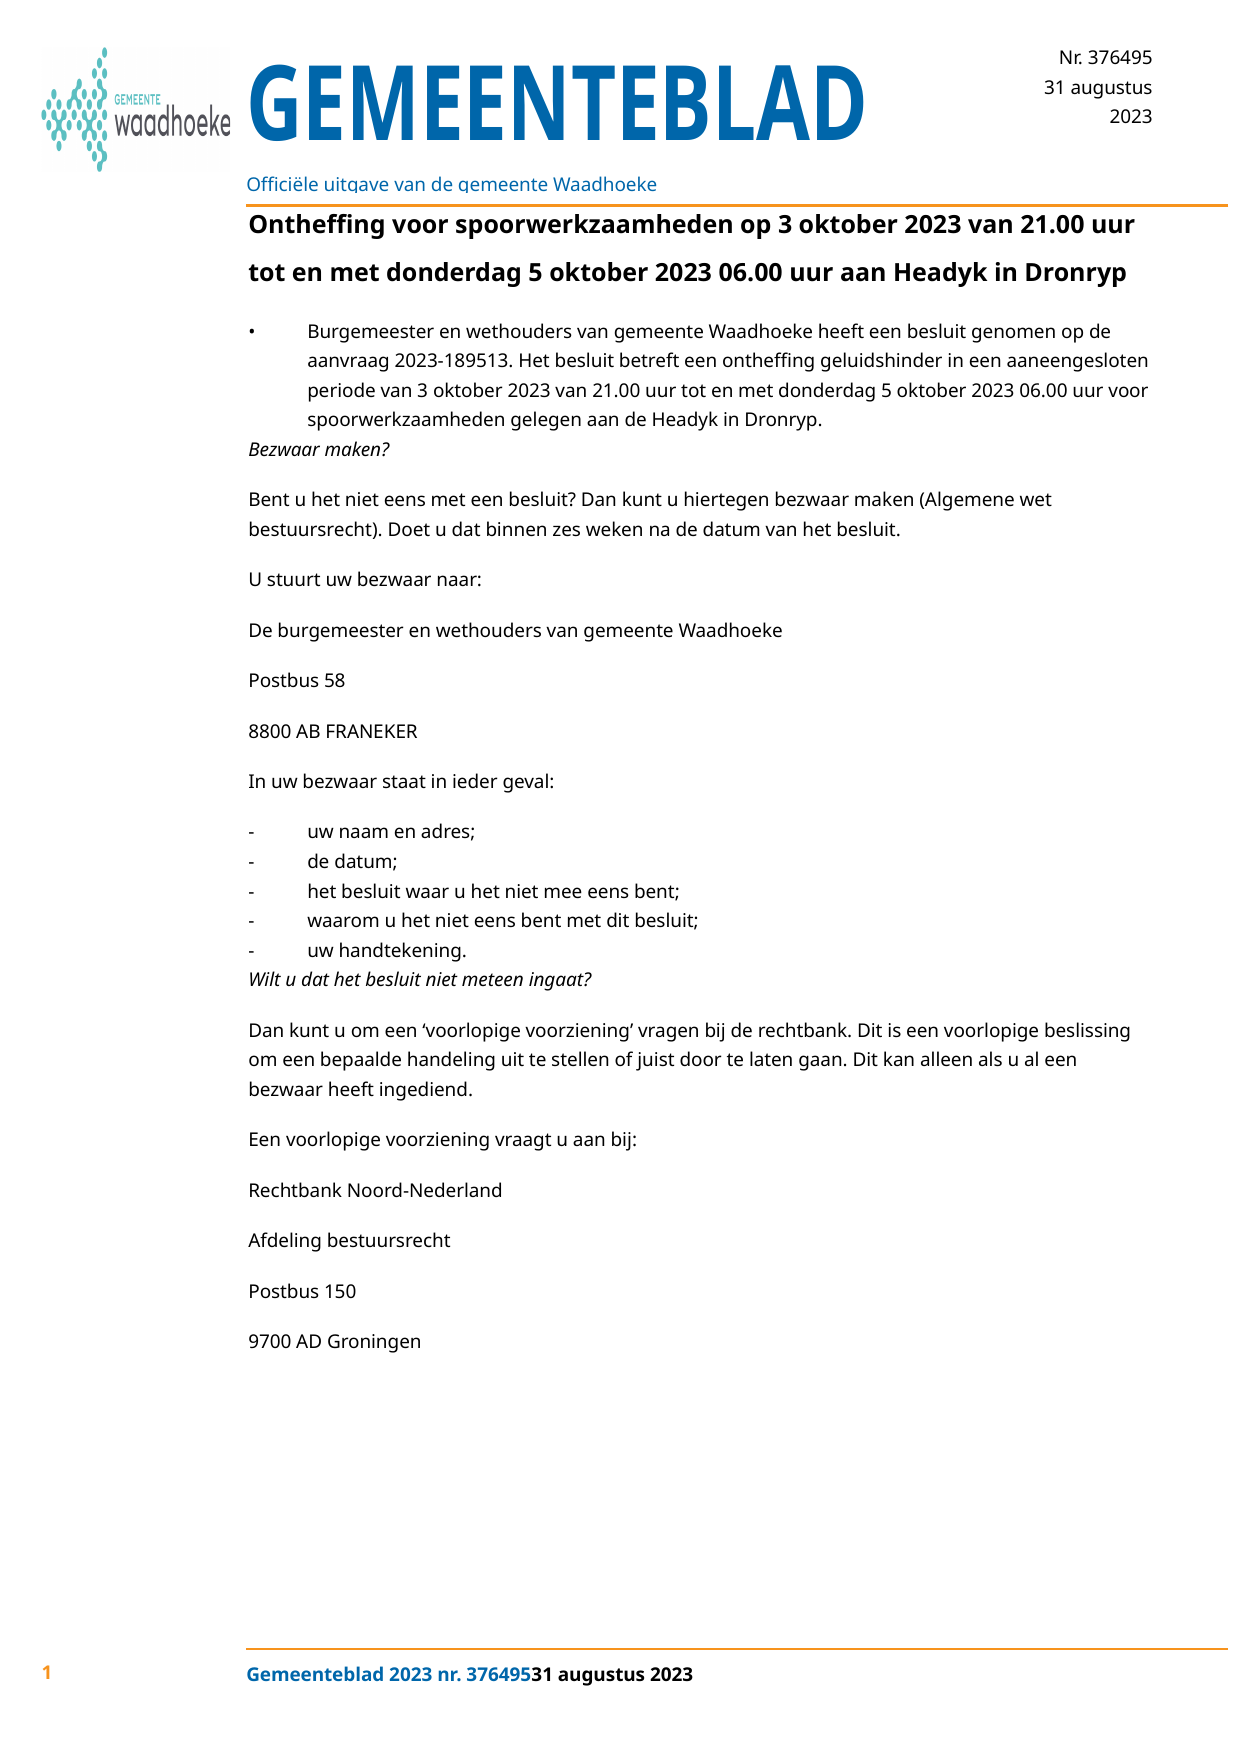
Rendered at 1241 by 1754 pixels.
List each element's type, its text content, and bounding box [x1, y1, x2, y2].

list Burgemeester en wethouders van gemeente Waadhoeke heeft een besluit genomen op de aanvraag 2023-189513. Het besluit betreft een ontheffing geluidshinder in een aaneengesloten periode van 3 oktober 2023 van 21.00 uur tot en met donderdag 5 oktober 2023 06.00 uur voor spoorwerkzaamheden gelegen aan de Headyk in Dronryp. [248, 318, 1152, 432]
text Bent u het niet eens met een besluit? Dan kunt u hiertegen bezwaar maken (Algemene wet bestuursrecht). Doet u dat binnen zes weken na de datum van het besluit. [248, 487, 1152, 542]
text Dan kunt u om een ‘voorlopige voorziening’ vragen bij de rechtbank. Dit is een voorlopige beslissing om een bepaalde handeling uit te stellen of juist door te laten gaan. Dit kan alleen als u al een bezwaar heeft ingediend. [248, 1017, 1152, 1102]
text 8800 AB FRANEKER [248, 718, 1152, 744]
picture [41, 47, 231, 172]
list uw handtekening. [248, 937, 1152, 963]
list uw naam en adres; [248, 819, 1152, 844]
text 9700 AD Groningen [248, 1328, 1152, 1354]
text Rechtbank Noord-Nederland [248, 1177, 1152, 1203]
text Wilt u dat het besluit niet meteen ingaat? [248, 967, 1152, 992]
list de datum; [248, 848, 1152, 874]
list het besluit waar u het niet mee eens bent; [248, 878, 1152, 904]
text Bezwaar maken? [248, 436, 1152, 462]
text Postbus 150 [248, 1278, 1152, 1304]
text In uw bezwaar staat in ieder geval: [248, 768, 1152, 794]
text De burgemeester en wethouders van gemeente Waadhoeke [248, 617, 1152, 643]
text Postbus 58 [248, 667, 1152, 693]
text Een voorlopige voorziening vraagt u aan bij: [248, 1127, 1152, 1152]
text U stuurt uw bezwaar naar: [248, 567, 1152, 592]
text Afdeling bestuursrecht [248, 1227, 1152, 1253]
text Ontheffing voor spoorwerkzaamheden op 3 oktober 2023 van 21.00 uur tot en met donderdag 5 oktober 2023 06.00 uur aan Headyk in Dronryp [248, 207, 1152, 288]
list waarom u het niet eens bent met dit besluit; [248, 907, 1152, 933]
